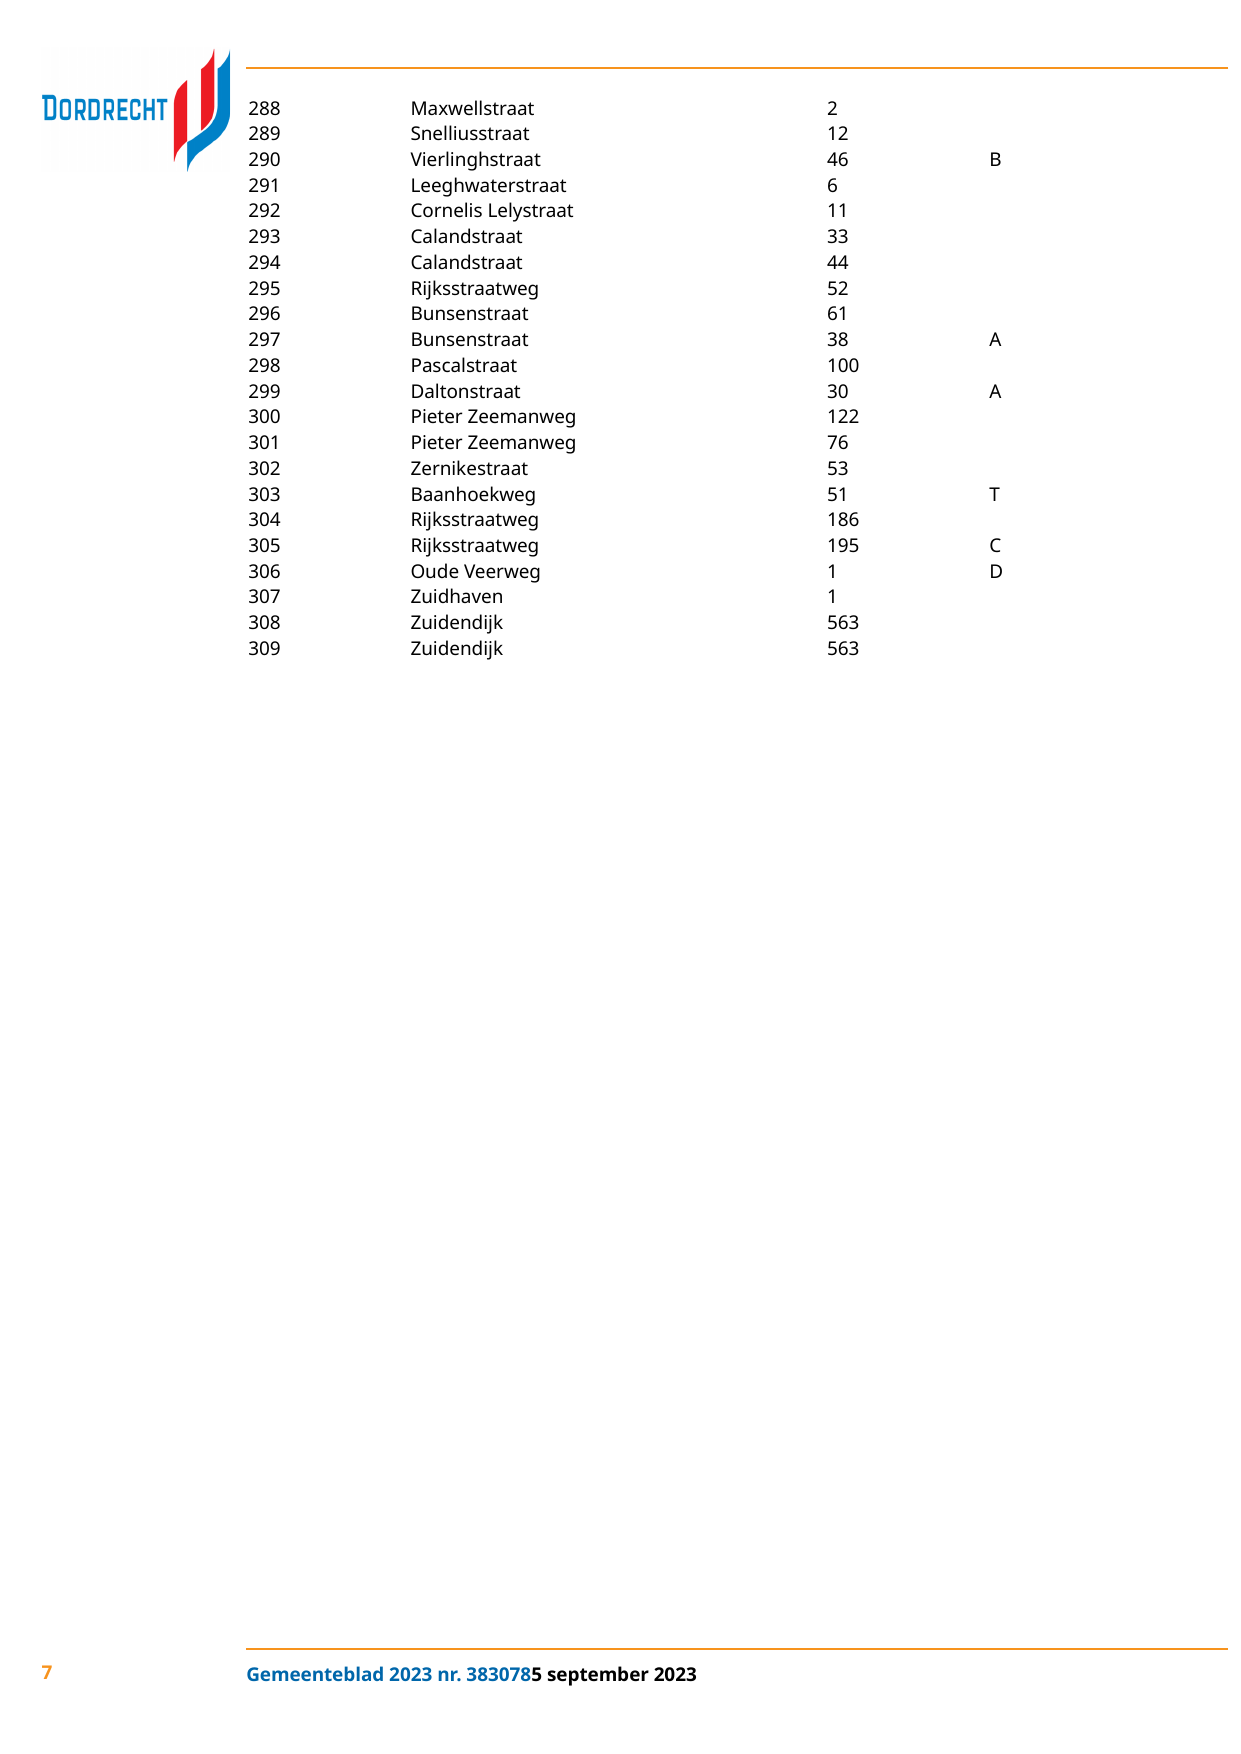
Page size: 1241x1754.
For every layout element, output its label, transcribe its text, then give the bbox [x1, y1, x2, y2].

table_cell 305 [248, 532, 410, 558]
table_cell Pascalstraat [410, 352, 827, 378]
table_cell 300 [248, 404, 410, 429]
table_cell C [989, 532, 1152, 558]
table_cell 76 [827, 429, 989, 455]
table_cell 295 [248, 275, 410, 301]
table_cell Snelliusstraat [410, 121, 827, 146]
table_cell 292 [248, 198, 410, 223]
table_cell 309 [248, 635, 410, 661]
table_cell 293 [248, 224, 410, 249]
table_cell Zuidendijk [410, 609, 827, 635]
table_cell 301 [248, 429, 410, 455]
table_cell 1 [827, 584, 989, 609]
table_cell 53 [827, 455, 989, 481]
table_cell [989, 121, 1152, 146]
table_cell T [989, 481, 1152, 506]
table_cell [989, 584, 1152, 609]
table_cell 44 [827, 249, 989, 275]
table_cell 52 [827, 275, 989, 301]
table_cell 306 [248, 558, 410, 584]
table_cell 308 [248, 609, 410, 635]
table_cell 302 [248, 455, 410, 481]
table_cell 291 [248, 172, 410, 198]
table_cell 563 [827, 609, 989, 635]
table_cell 100 [827, 352, 989, 378]
table_cell Zuidhaven [410, 584, 827, 609]
table_cell Leeghwaterstraat [410, 172, 827, 198]
table_cell 61 [827, 301, 989, 326]
table_cell 38 [827, 326, 989, 352]
table_cell 307 [248, 584, 410, 609]
table_cell [989, 455, 1152, 481]
table_cell [989, 506, 1152, 532]
table_cell [989, 224, 1152, 249]
table_cell 30 [827, 378, 989, 403]
table_cell 12 [827, 121, 989, 146]
table_cell 2 [827, 95, 989, 121]
table_cell [989, 609, 1152, 635]
table_cell 299 [248, 378, 410, 403]
table_cell Daltonstraat [410, 378, 827, 403]
table_cell 186 [827, 506, 989, 532]
table_cell [989, 95, 1152, 121]
table_cell [989, 352, 1152, 378]
table_cell [989, 249, 1152, 275]
table_cell 1 [827, 558, 989, 584]
table_cell 296 [248, 301, 410, 326]
table_cell Vierlinghstraat [410, 146, 827, 172]
table_cell [989, 404, 1152, 429]
table_cell A [989, 326, 1152, 352]
table_cell B [989, 146, 1152, 172]
table_cell 195 [827, 532, 989, 558]
table_cell D [989, 558, 1152, 584]
table_cell 122 [827, 404, 989, 429]
table_cell [989, 275, 1152, 301]
table_cell Baanhoekweg [410, 481, 827, 506]
table_cell Bunsenstraat [410, 301, 827, 326]
table_cell Rijksstraatweg [410, 275, 827, 301]
table_cell 298 [248, 352, 410, 378]
table_cell 11 [827, 198, 989, 223]
table_cell Maxwellstraat [410, 95, 827, 121]
table_cell [989, 198, 1152, 223]
table_cell A [989, 378, 1152, 403]
table_cell 289 [248, 121, 410, 146]
table_cell Rijksstraatweg [410, 532, 827, 558]
table_cell Pieter Zeemanweg [410, 404, 827, 429]
table_cell Zuidendijk [410, 635, 827, 661]
table_cell 294 [248, 249, 410, 275]
table_cell Zernikestraat [410, 455, 827, 481]
table_cell 303 [248, 481, 410, 506]
table_cell 304 [248, 506, 410, 532]
table_cell Pieter Zeemanweg [410, 429, 827, 455]
table_cell Cornelis Lelystraat [410, 198, 827, 223]
table_cell 297 [248, 326, 410, 352]
table_cell Calandstraat [410, 249, 827, 275]
table_cell 6 [827, 172, 989, 198]
table_cell 288 [248, 95, 410, 121]
table_cell 46 [827, 146, 989, 172]
table_cell 290 [248, 146, 410, 172]
table_cell Bunsenstraat [410, 326, 827, 352]
table_cell 563 [827, 635, 989, 661]
picture [41, 47, 231, 172]
table_cell [989, 172, 1152, 198]
table_cell [989, 635, 1152, 661]
table_cell Oude Veerweg [410, 558, 827, 584]
table_cell [989, 429, 1152, 455]
table_cell Calandstraat [410, 224, 827, 249]
table_cell 33 [827, 224, 989, 249]
table_cell [989, 301, 1152, 326]
table_cell 51 [827, 481, 989, 506]
table_cell Rijksstraatweg [410, 506, 827, 532]
